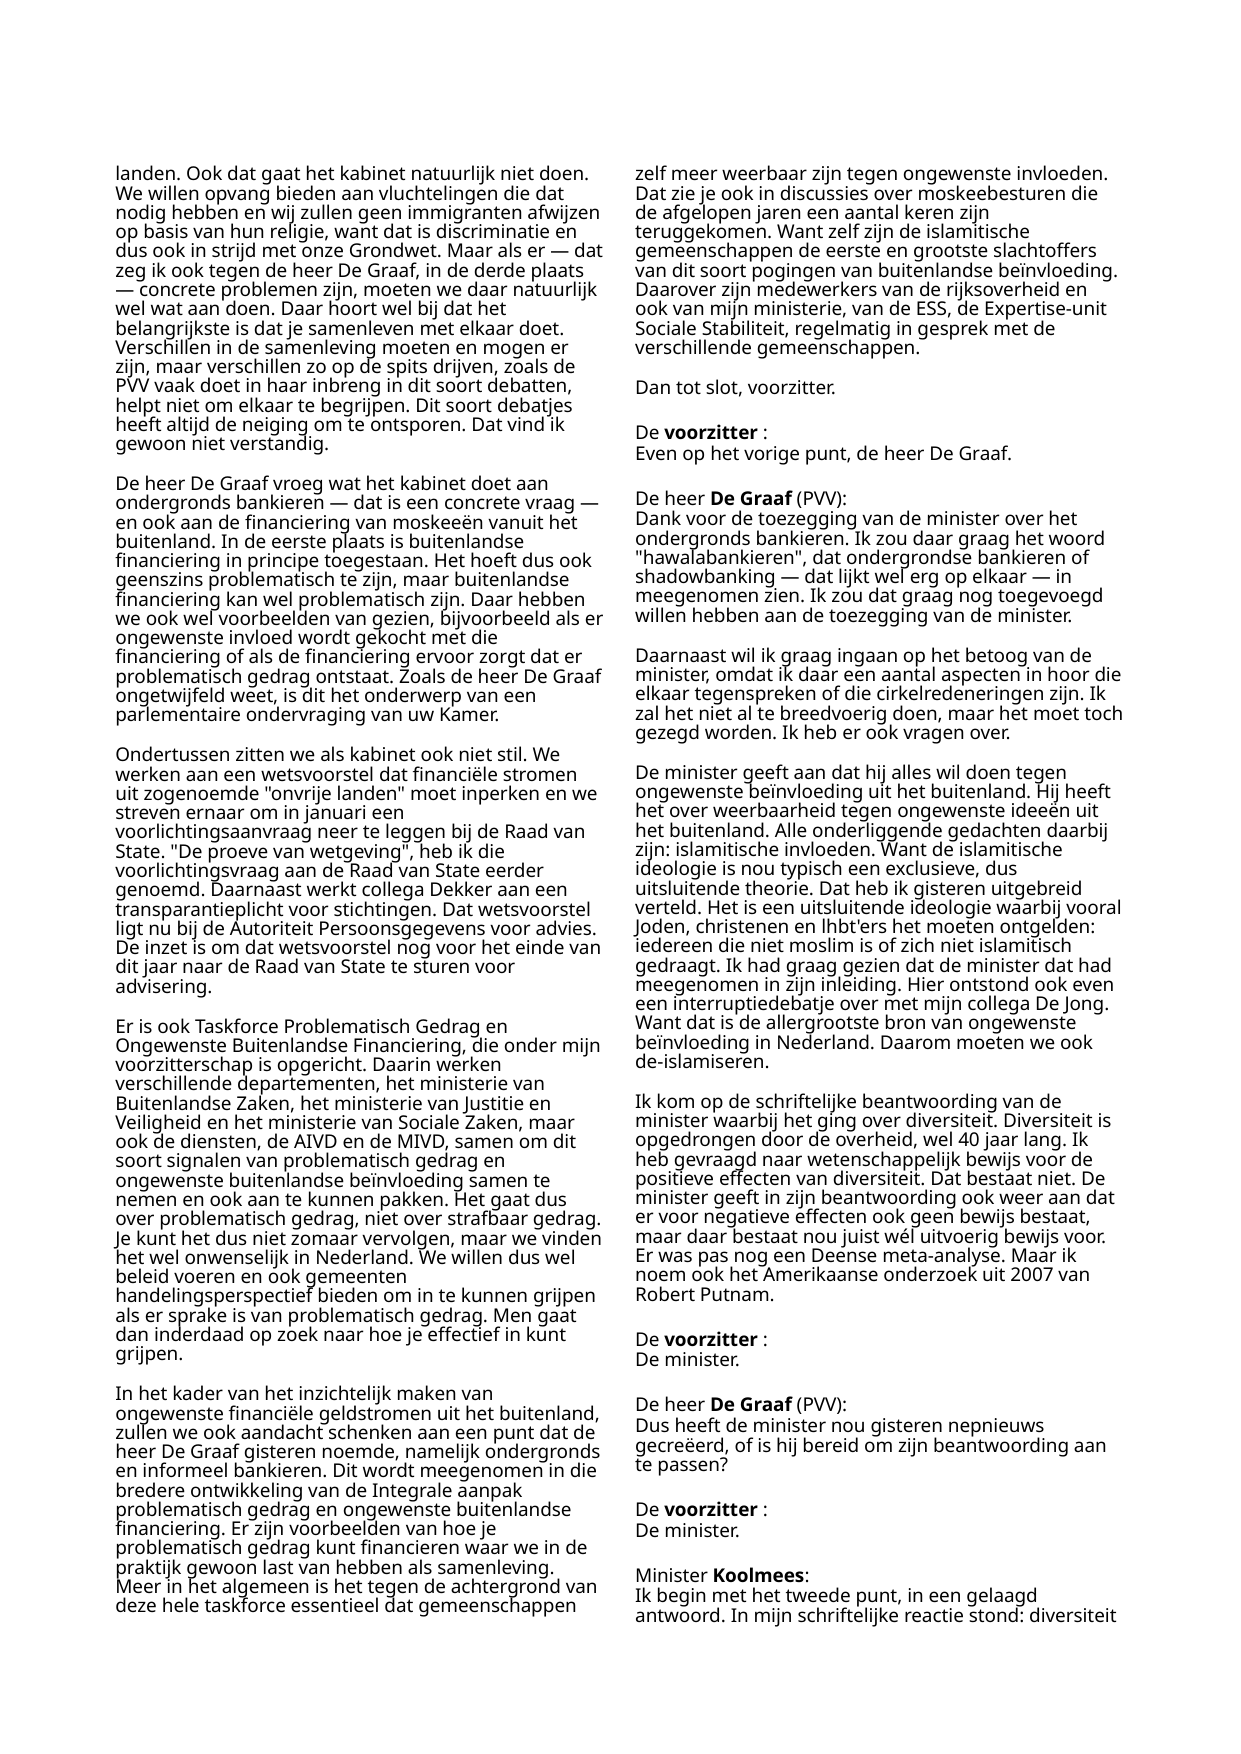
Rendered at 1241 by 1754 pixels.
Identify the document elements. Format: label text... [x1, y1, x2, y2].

text De voorzitter : [635, 1326, 1125, 1351]
text Dus heeft de minister nou gisteren nepnieuws gecreëerd, of is hij bereid om zijn beantwoording aan te passen? [635, 1417, 1125, 1475]
text De heer De Graaf (PVV): [635, 485, 1125, 510]
text De voorzitter : [635, 419, 1125, 444]
text Daarnaast wil ik graag ingaan op het betoog van de minister, omdat ik daar een aantal aspecten in hoor die elkaar tegenspreken of die cirkelredeneringen zijn. Ik zal het niet al te breedvoerig doen, maar het moet toch gezegd worden. Ik heb er ook vragen over. [635, 647, 1125, 743]
text Even op het vorige punt, de heer De Graaf. [635, 444, 1125, 464]
text In het kader van het inzichtelijk maken van ongewenste financiële geldstromen uit het buitenland, zullen we ook aandacht schenken aan een punt dat de heer De Graaf gisteren noemde, namelijk ondergronds en informeel bankieren. Dit wordt meegenomen in die bredere ontwikkeling van de Integrale aanpak problematisch gedrag en ongewenste buitenlandse financiering. Er zijn voorbeelden van hoe je problematisch gedrag kunt financieren waar we in de praktijk gewoon last van hebben als samenleving. Meer in het algemeen is het tegen de achtergrond van deze hele taskforce essentieel dat gemeenschappen [115, 1385, 605, 1616]
text Dank voor de toezegging van de minister over het ondergronds bankieren. Ik zou daar graag het woord "hawalabankieren", dat ondergrondse bankieren of shadowbanking — dat lijkt wel erg op elkaar — in meegenomen zien. Ik zou dat graag nog toegevoegd willen hebben aan de toezegging van de minister. [635, 510, 1125, 626]
text Ondertussen zitten we als kabinet ook niet stil. We werken aan een wetsvoorstel dat financiële stromen uit zogenoemde "onvrije landen" moet inperken en we streven ernaar om in januari een voorlichtingsaanvraag neer te leggen bij de Raad van State. "De proeve van wetgeving", heb ik die voorlichtingsvraag aan de Raad van State eerder genoemd. Daarnaast werkt collega Dekker aan een transparantieplicht voor stichtingen. Dat wetsvoorstel ligt nu bij de Autoriteit Persoonsgegevens voor advies. De inzet is om dat wetsvoorstel nog voor het einde van dit jaar naar de Raad van State te sturen voor advisering. [115, 746, 605, 997]
text Ik kom op de schriftelijke beantwoording van de minister waarbij het ging over diversiteit. Diversiteit is opgedrongen door de overheid, wel 40 jaar lang. Ik heb gevraagd naar wetenschappelijk bewijs voor de positieve effecten van diversiteit. Dat bestaat niet. De minister geeft in zijn beantwoording ook weer aan dat er voor negatieve effecten ook geen bewijs bestaat, maar daar bestaat nou juist wél uitvoerig bewijs voor. Er was pas nog een Deense meta-analyse. Maar ik noem ook het Amerikaanse onderzoek uit 2007 van Robert Putnam. [635, 1093, 1125, 1305]
text landen. Ook dat gaat het kabinet natuurlijk niet doen. We willen opvang bieden aan vluchtelingen die dat nodig hebben en wij zullen geen immigranten afwijzen op basis van hun religie, want dat is discriminatie en dus ook in strijd met onze Grondwet. Maar als er — dat zeg ik ook tegen de heer De Graaf, in de derde plaats — concrete problemen zijn, moeten we daar natuurlijk wel wat aan doen. Daar hoort wel bij dat het belangrijkste is dat je samenleven met elkaar doet. Verschillen in de samenleving moeten en mogen er zijn, maar verschillen zo op de spits drijven, zoals de PVV vaak doet in haar inbreng in dit soort debatten, helpt niet om elkaar te begrijpen. Dit soort debatjes heeft altijd de neiging om te ontsporen. Dat vind ik gewoon niet verstandig. [115, 165, 605, 454]
text Ik begin met het tweede punt, in een gelaagd antwoord. In mijn schriftelijke reactie stond: diversiteit [635, 1587, 1125, 1626]
text De minister geeft aan dat hij alles wil doen tegen ongewenste beïnvloeding uit het buitenland. Hij heeft het over weerbaarheid tegen ongewenste ideeën uit het buitenland. Alle onderliggende gedachten daarbij zijn: islamitische invloeden. Want de islamitische ideologie is nou typisch een exclusieve, dus uitsluitende theorie. Dat heb ik gisteren uitgebreid verteld. Het is een uitsluitende ideologie waarbij vooral Joden, christenen en lhbt'ers het moeten ontgelden: iedereen die niet moslim is of zich niet islamitisch gedraagt. Ik had graag gezien dat de minister dat had meegenomen in zijn inleiding. Hier ontstond ook even een interruptiedebatje over met mijn collega De Jong. Want dat is de allergrootste bron van ongewenste beïnvloeding in Nederland. Daarom moeten we ook de-islamiseren. [635, 764, 1125, 1072]
text Minister Koolmees: [635, 1562, 1125, 1587]
text Dan tot slot, voorzitter. [635, 379, 1125, 398]
text De minister. [635, 1351, 1125, 1371]
text Er is ook Taskforce Problematisch Gedrag en Ongewenste Buitenlandse Financiering, die onder mijn voorzitterschap is opgericht. Daarin werken verschillende departementen, het ministerie van Buitenlandse Zaken, het ministerie van Justitie en Veiligheid en het ministerie van Sociale Zaken, maar ook de diensten, de AIVD en de MIVD, samen om dit soort signalen van problematisch gedrag en ongewenste buitenlandse beïnvloeding samen te nemen en ook aan te kunnen pakken. Het gaat dus over problematisch gedrag, niet over strafbaar gedrag. Je kunt het dus niet zomaar vervolgen, maar we vinden het wel onwenselijk in Nederland. We willen dus wel beleid voeren en ook gemeenten handelingsperspectief bieden om in te kunnen grijpen als er sprake is van problematisch gedrag. Men gaat dan inderdaad op zoek naar hoe je effectief in kunt grijpen. [115, 1018, 605, 1364]
text De heer De Graaf (PVV): [635, 1392, 1125, 1417]
text De minister. [635, 1522, 1125, 1541]
text De heer De Graaf vroeg wat het kabinet doet aan ondergronds bankieren — dat is een concrete vraag — en ook aan de financiering van moskeeën vanuit het buitenland. In de eerste plaats is buitenlandse financiering in principe toegestaan. Het hoeft dus ook geenszins problematisch te zijn, maar buitenlandse financiering kan wel problematisch zijn. Daar hebben we ook wel voorbeelden van gezien, bijvoorbeeld als er ongewenste invloed wordt gekocht met die financiering of als de financiering ervoor zorgt dat er problematisch gedrag ontstaat. Zoals de heer De Graaf ongetwijfeld weet, is dit het onderwerp van een parlementaire ondervraging van uw Kamer. [115, 475, 605, 726]
text De voorzitter : [635, 1496, 1125, 1522]
text zelf meer weerbaar zijn tegen ongewenste invloeden. Dat zie je ook in discussies over moskeebesturen die de afgelopen jaren een aantal keren zijn teruggekomen. Want zelf zijn de islamitische gemeenschappen de eerste en grootste slachtoffers van dit soort pogingen van buitenlandse beïnvloeding. Daarover zijn medewerkers van de rijksoverheid en ook van mijn ministerie, van de ESS, de Expertise-unit Sociale Stabiliteit, regelmatig in gesprek met de verschillende gemeenschappen. [635, 165, 1125, 358]
